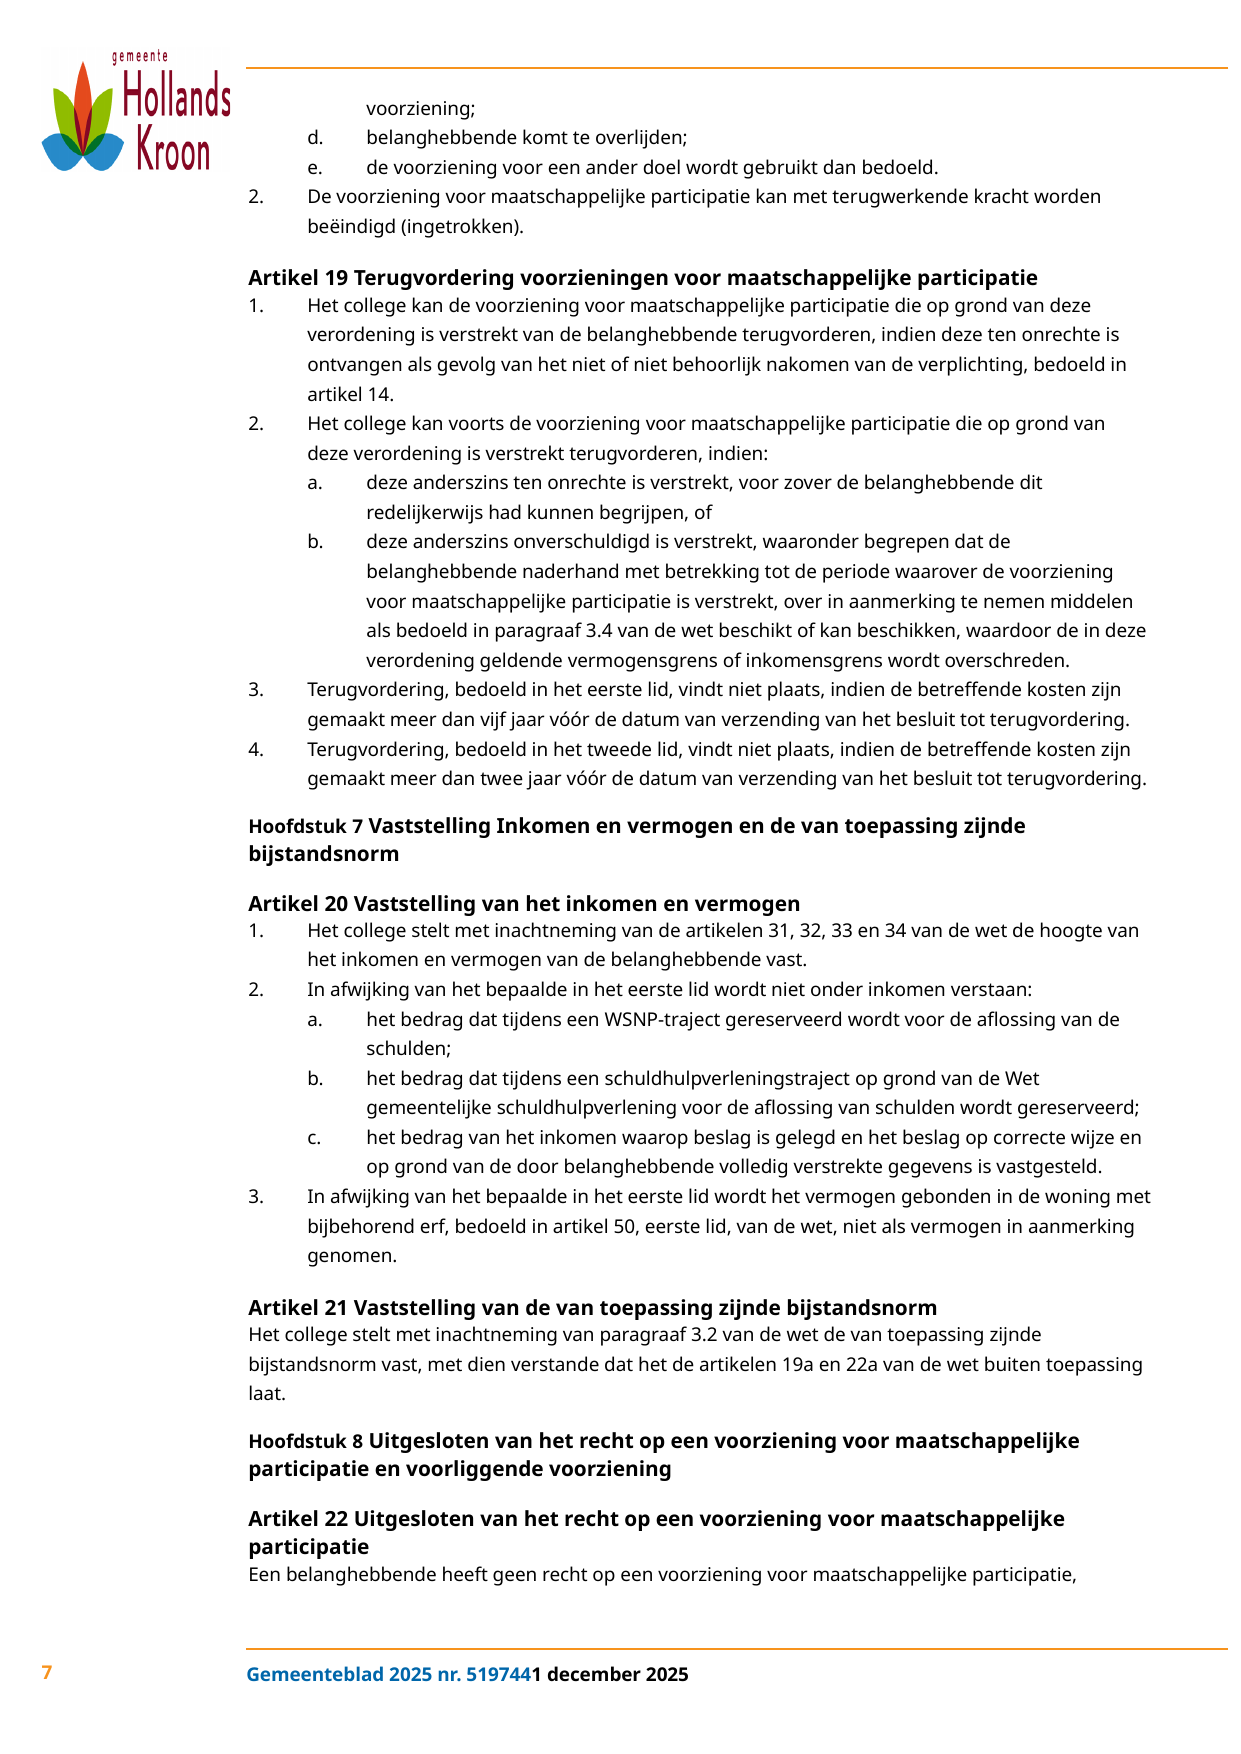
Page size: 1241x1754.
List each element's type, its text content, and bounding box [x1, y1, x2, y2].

text Artikel 21 Vaststelling van de van toepassing zijnde bijstandsnorm [248, 1293, 1152, 1321]
list In afwijking van het bepaalde in het eerste lid wordt niet onder inkomen verstaan: [248, 976, 1152, 1002]
text Artikel 20 Vaststelling van het inkomen en vermogen [248, 889, 1152, 917]
list Het college kan voorts de voorziening voor maatschappelijke participatie die op grond van deze verordening is verstrekt terugvorderen, indien: [248, 410, 1152, 466]
list het bedrag dat tijdens een WSNP-traject gereserveerd wordt voor de aflossing van de schulden; [307, 1006, 1152, 1061]
text Artikel 22 Uitgesloten van het recht op een voorziening voor maatschappelijke participatie [248, 1504, 1152, 1561]
list deze anderszins onverschuldigd is verstrekt, waaronder begrepen dat de belanghebbende naderhand met betrekking tot de periode waarover de voorziening voor maatschappelijke participatie is verstrekt, over in aanmerking te nemen middelen als bedoeld in paragraaf 3.4 van de wet beschikt of kan beschikken, waardoor de in deze verordening geldende vermogensgrens of inkomensgrens wordt overschreden. [307, 529, 1152, 673]
list Het college kan de voorziening voor maatschappelijke participatie die op grond van deze verordening is verstrekt van de belanghebbende terugvorderen, indien deze ten onrechte is ontvangen als gevolg van het niet of niet behoorlijk nakomen van de verplichting, bedoeld in artikel 14. [248, 292, 1152, 406]
text Artikel 19 Terugvordering voorzieningen voor maatschappelijke participatie [248, 263, 1152, 292]
text Hoofdstuk 7 Vaststelling Inkomen en vermogen en de van toepassing zijnde bijstandsnorm [248, 811, 1152, 868]
list Terugvordering, bedoeld in het tweede lid, vindt niet plaats, indien de betreffende kosten zijn gemaakt meer dan twee jaar vóór de datum van verzending van het besluit tot terugvordering. [248, 736, 1152, 791]
list het bedrag van het inkomen waarop beslag is gelegd en het beslag op correcte wijze en op grond van de door belanghebbende volledig verstrekte gegevens is vastgesteld. [307, 1124, 1152, 1179]
list deze anderszins ten onrechte is verstrekt, voor zover de belanghebbende dit redelijkerwijs had kunnen begrijpen, of [307, 469, 1152, 525]
picture [41, 47, 231, 172]
list belanghebbende komt te overlijden; [307, 124, 1152, 150]
list Terugvordering, bedoeld in het eerste lid, vindt niet plaats, indien de betreffende kosten zijn gemaakt meer dan vijf jaar vóór de datum van verzending van het besluit tot terugvordering. [248, 677, 1152, 732]
list De voorziening voor maatschappelijke participatie kan met terugwerkende kracht worden beëindigd (ingetrokken). [248, 183, 1152, 239]
text Het college stelt met inachtneming van paragraaf 3.2 van de wet de van toepassing zijnde bijstandsnorm vast, met dien verstande dat het de artikelen 19a en 22a van de wet buiten toepassing laat. [248, 1321, 1152, 1406]
list voorziening; [307, 95, 1152, 121]
list Het college stelt met inachtneming van de artikelen 31, 32, 33 en 34 van de wet de hoogte van het inkomen en vermogen van de belanghebbende vast. [248, 917, 1152, 972]
list het bedrag dat tijdens een schuldhulpverleningstraject op grond van de Wet gemeentelijke schuldhulpverlening voor de aflossing van schulden wordt gereserveerd; [307, 1065, 1152, 1120]
text Hoofdstuk 8 Uitgesloten van het recht op een voorziening voor maatschappelijke participatie en voorliggende voorziening [248, 1426, 1152, 1483]
text Een belanghebbende heeft geen recht op een voorziening voor maatschappelijke participatie, [248, 1561, 1152, 1586]
list In afwijking van het bepaalde in het eerste lid wordt het vermogen gebonden in de woning met bijbehorend erf, bedoeld in artikel 50, eerste lid, van de wet, niet als vermogen in aanmerking genomen. [248, 1183, 1152, 1268]
list de voorziening voor een ander doel wordt gebruikt dan bedoeld. [307, 154, 1152, 180]
